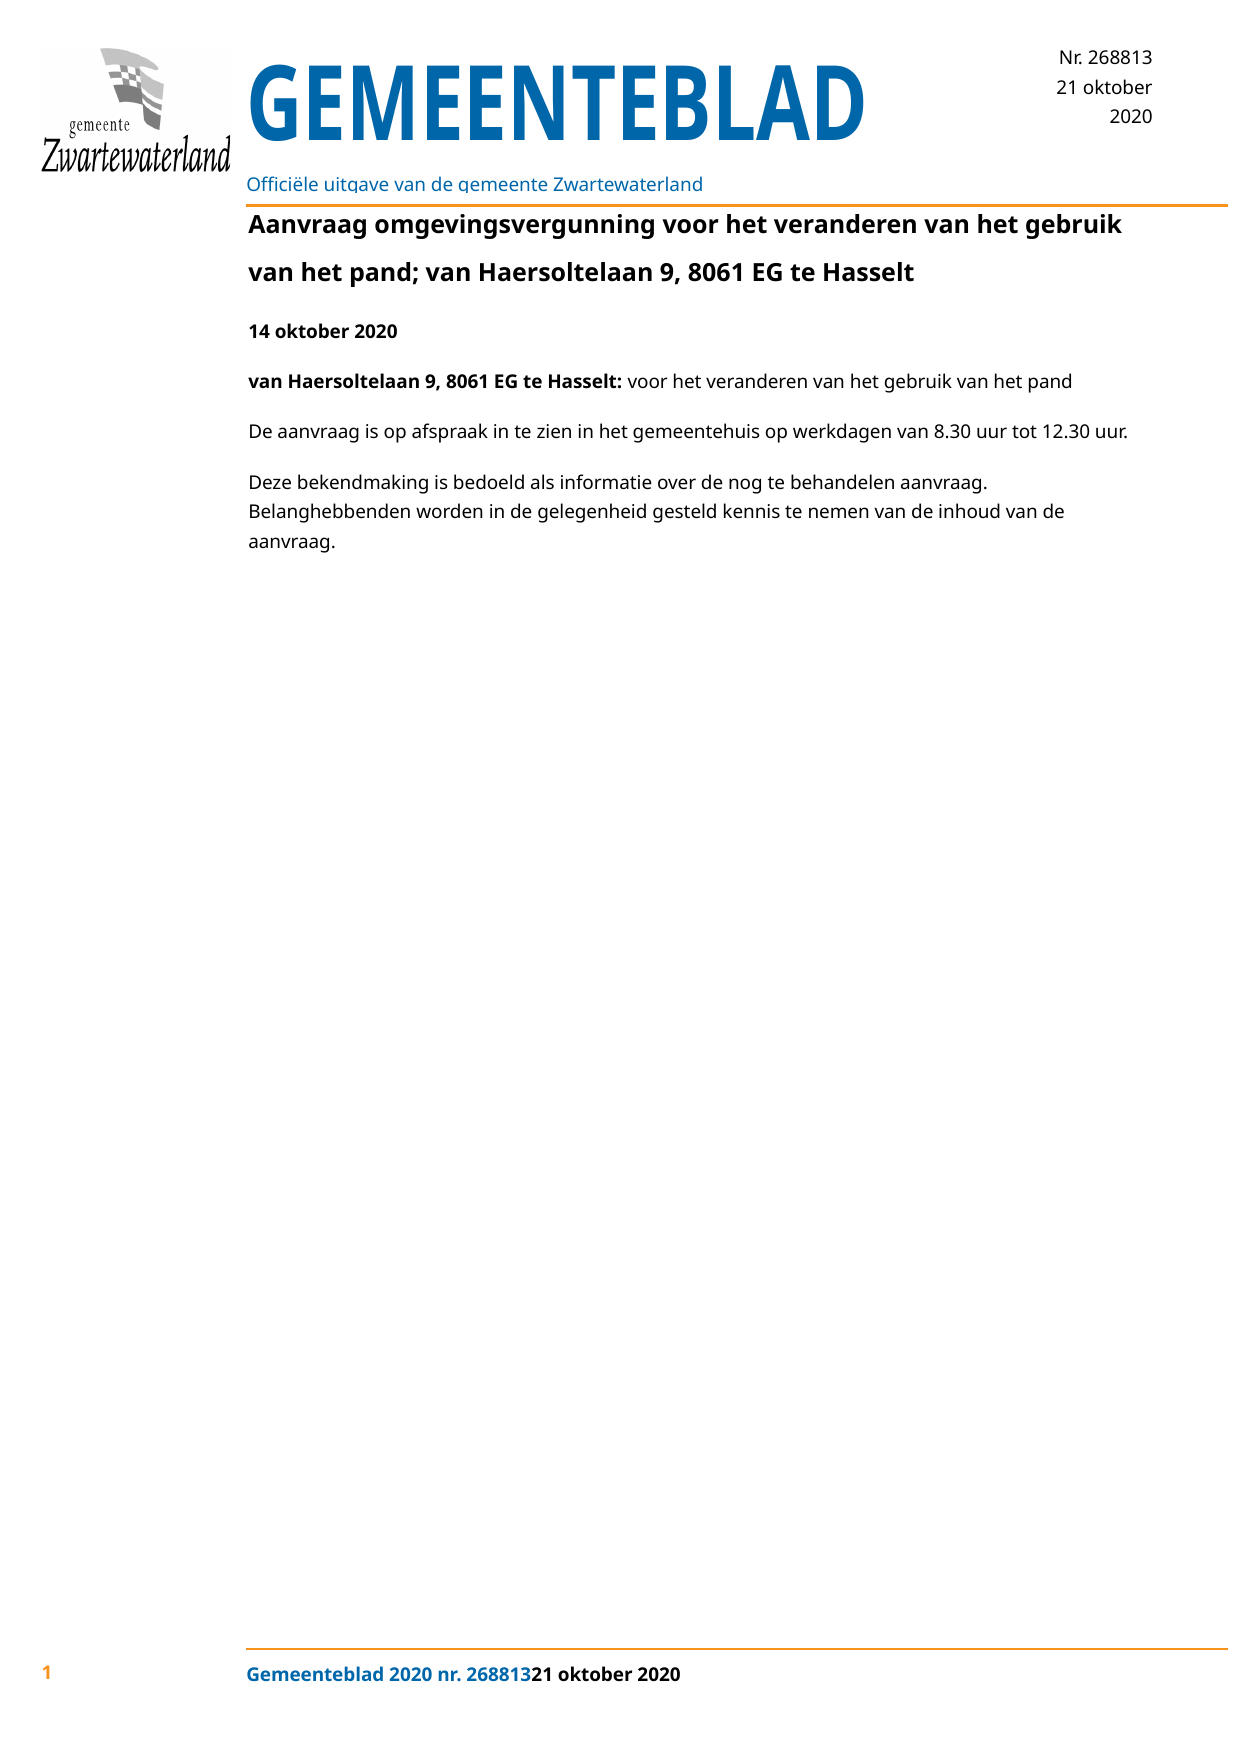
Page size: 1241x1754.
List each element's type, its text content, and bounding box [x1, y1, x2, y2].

text De aanvraag is op afspraak in te zien in het gemeentehuis op werkdagen van 8.30 uur tot 12.30 uur. [248, 419, 1152, 444]
text van Haersoltelaan 9, 8061 EG te Hasselt: voor het veranderen van het gebruik van het pand [248, 368, 1152, 394]
text Aanvraag omgevingsvergunning voor het veranderen van het gebruik van het pand; van Haersoltelaan 9, 8061 EG te Hasselt [248, 207, 1152, 288]
text 14 oktober 2020 [248, 318, 1152, 344]
picture [41, 47, 231, 172]
text Deze bekendmaking is bedoeld als informatie over de nog te behandelen aanvraag. Belanghebbenden worden in de gelegenheid gesteld kennis te nemen van de inhoud van de aanvraag. [248, 469, 1152, 554]
